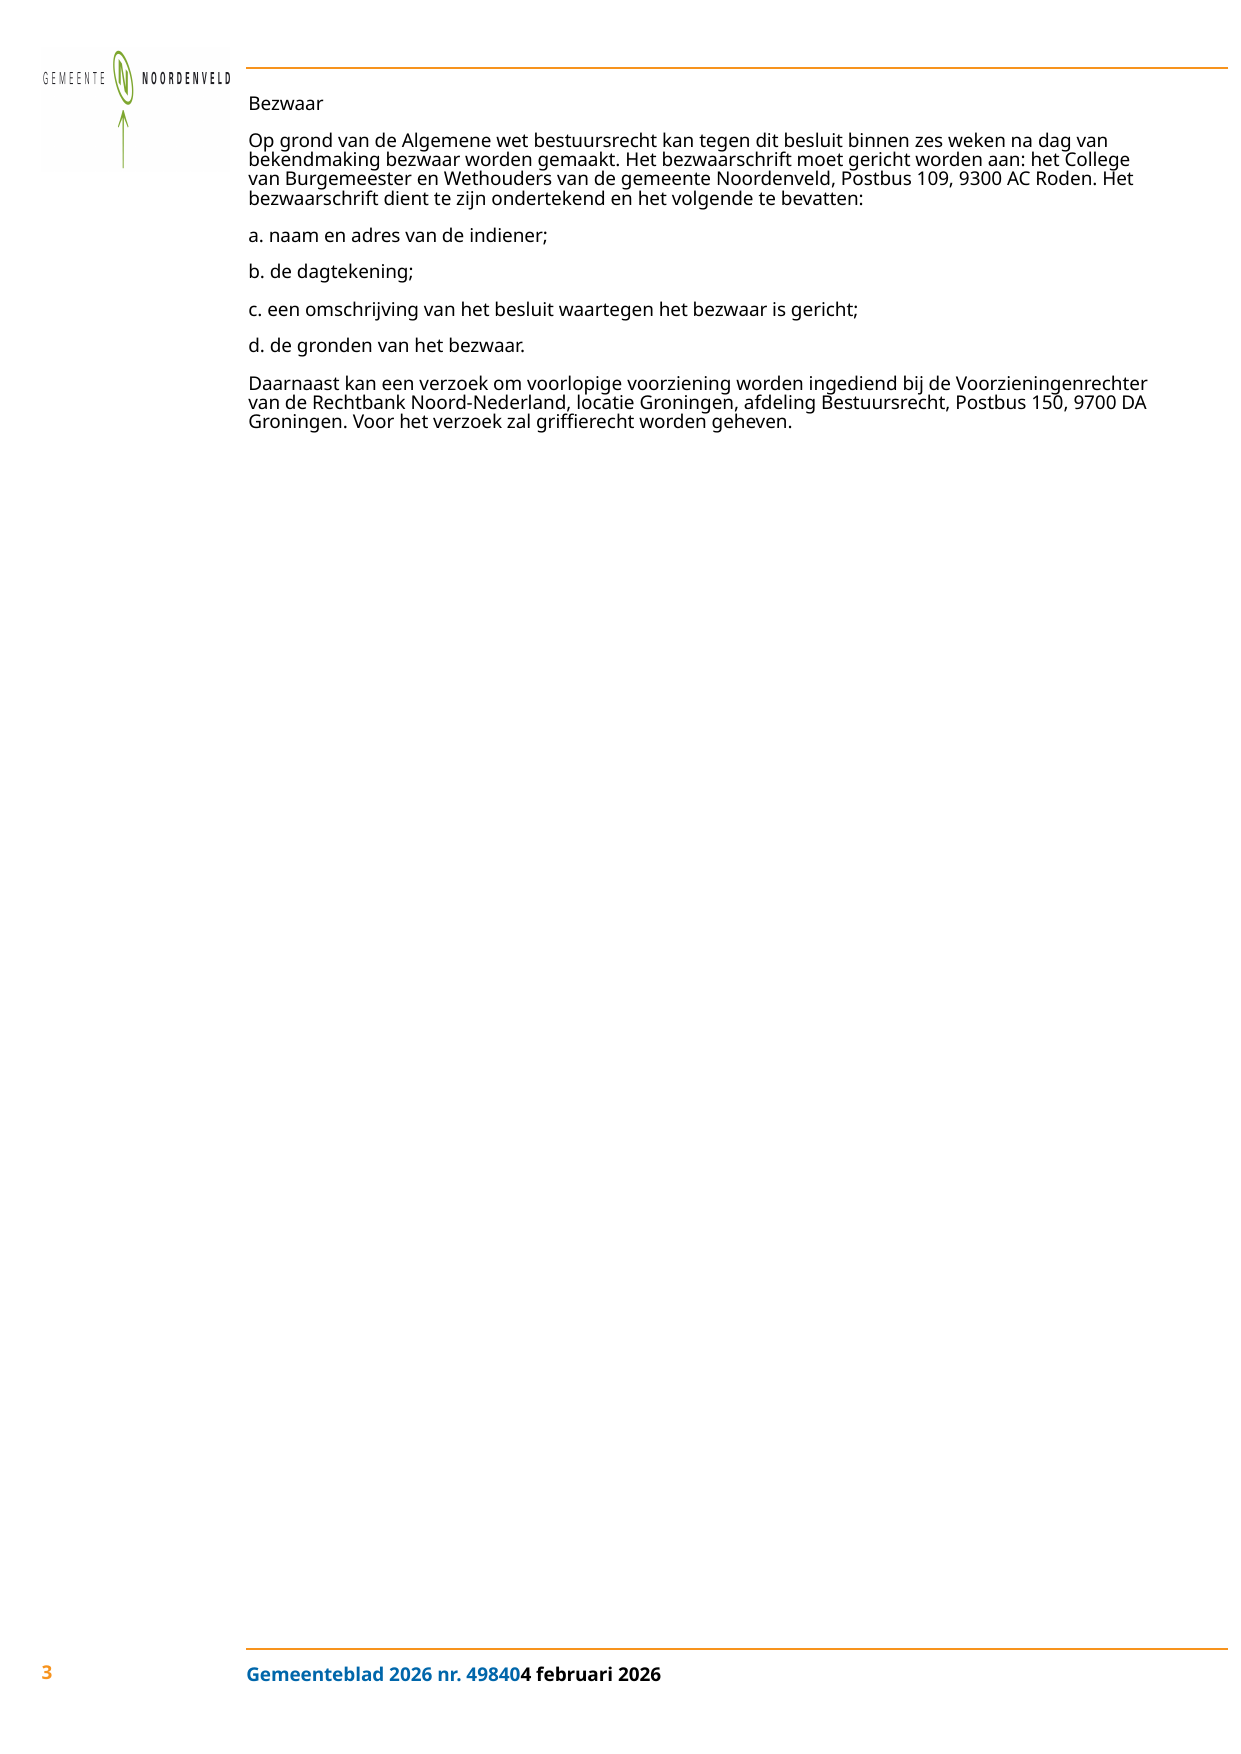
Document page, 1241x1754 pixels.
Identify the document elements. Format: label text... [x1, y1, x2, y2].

text d. de gronden van het bezwaar. [248, 337, 1152, 357]
text Op grond van de Algemene wet bestuursrecht kan tegen dit besluit binnen zes weken na dag van bekendmaking bezwaar worden gemaakt. Het bezwaarschrift moet gericht worden aan: het College van Burgemeester en Wethouders van de gemeente Noordenveld, Postbus 109, 9300 AC Roden. Het bezwaarschrift dient te zijn ondertekend en het volgende te bevatten: [248, 132, 1152, 209]
text c. een omschrijving van het besluit waartegen het bezwaar is gericht; [248, 301, 1152, 320]
text a. naam en adres van de indiener; [248, 227, 1152, 246]
text Bezwaar [248, 95, 1152, 114]
picture [41, 47, 231, 172]
text b. de dagtekening; [248, 263, 1152, 283]
text Daarnaast kan een verzoek om voorlopige voorziening worden ingediend bij de Voorzieningenrechter van de Rechtbank Noord-Nederland, locatie Groningen, afdeling Bestuursrecht, Postbus 150, 9700 DA Groningen. Voor het verzoek zal griffierecht worden geheven. [248, 374, 1152, 432]
